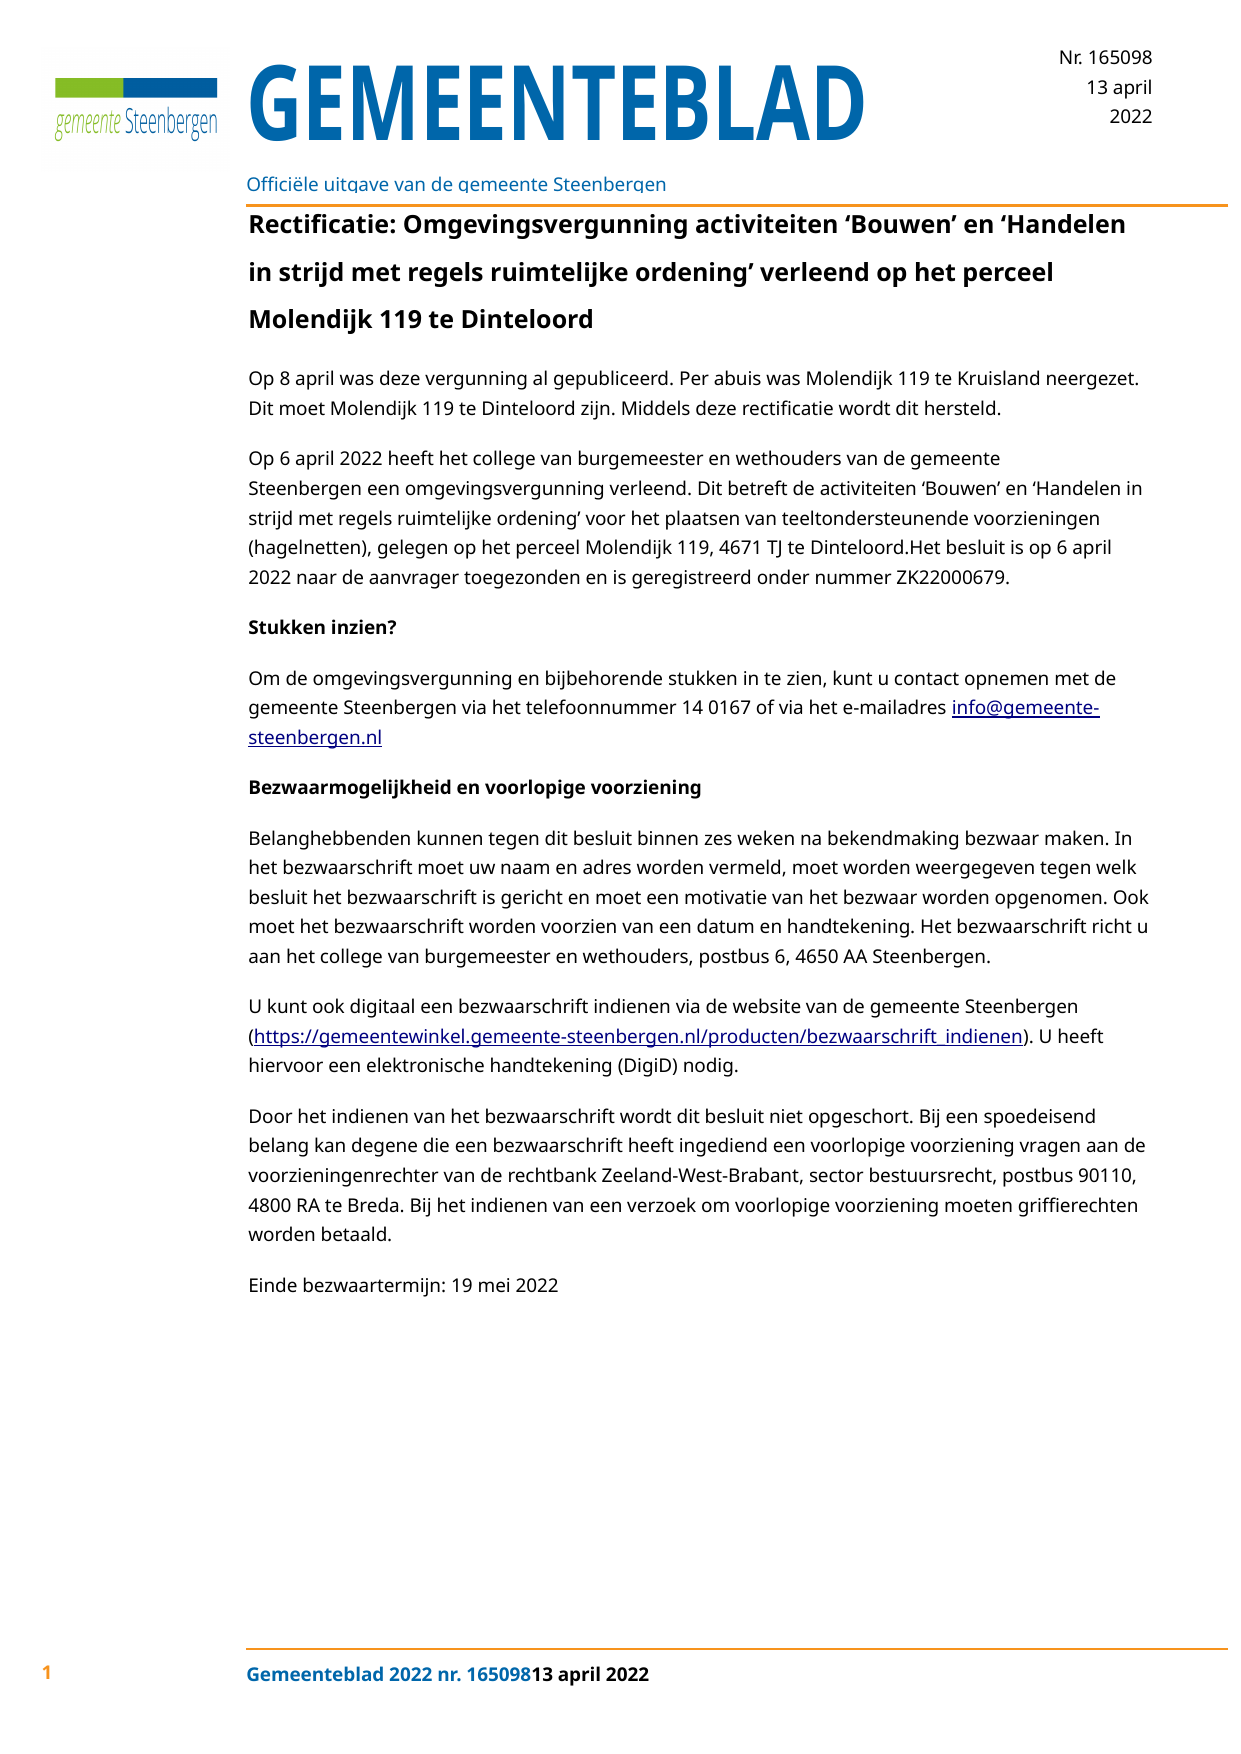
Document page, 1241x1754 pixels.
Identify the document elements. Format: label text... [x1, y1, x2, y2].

text Op 8 april was deze vergunning al gepubliceerd. Per abuis was Molendijk 119 te Kruisland neergezet. Dit moet Molendijk 119 te Dinteloord zijn. Middels deze rectificatie wordt dit hersteld. [248, 366, 1152, 421]
text Einde bezwaartermijn: 19 mei 2022 [248, 1272, 1152, 1297]
picture [41, 47, 231, 172]
text Om de omgevingsvergunning en bijbehorende stukken in te zien, kunt u contact opnemen met de gemeente Steenbergen via het telefoonnummer 14 0167 of via het e-mailadres info@gemeente-steenbergen.nl [248, 665, 1152, 749]
text Door het indienen van het bezwaarschrift wordt dit besluit niet opgeschort. Bij een spoedeisend belang kan degene die een bezwaarschrift heeft ingediend een voorlopige voorziening vragen aan de voorzieningenrechter van de rechtbank Zeeland-West-Brabant, sector bestuursrecht, postbus 90110, 4800 RA te Breda. Bij het indienen van een verzoek om voorlopige voorziening moeten griffierechten worden betaald. [248, 1103, 1152, 1247]
text Stukken inzien? [248, 614, 1152, 640]
text U kunt ook digitaal een bezwaarschrift indienen via de website van de gemeente Steenbergen (https://gemeentewinkel.gemeente-steenbergen.nl/producten/bezwaarschrift_indienen). U heeft hiervoor een elektronische handtekening (DigiD) nodig. [248, 993, 1152, 1078]
text Op 6 april 2022 heeft het college van burgemeester en wethouders van de gemeente Steenbergen een omgevingsvergunning verleend. Dit betreft de activiteiten ‘Bouwen’ en ‘Handelen in strijd met regels ruimtelijke ordening’ voor het plaatsen van teeltondersteunende voorzieningen (hagelnetten), gelegen op het perceel Molendijk 119, 4671 TJ te Dinteloord.Het besluit is op 6 april 2022 naar de aanvrager toegezonden en is geregistreerd onder nummer ZK22000679. [248, 446, 1152, 589]
text Rectificatie: Omgevingsvergunning activiteiten ‘Bouwen’ en ‘Handelen in strijd met regels ruimtelijke ordening’ verleend op het perceel Molendijk 119 te Dinteloord [248, 207, 1152, 336]
text Bezwaarmogelijkheid en voorlopige voorziening [248, 774, 1152, 800]
text Belanghebbenden kunnen tegen dit besluit binnen zes weken na bekendmaking bezwaar maken. In het bezwaarschrift moet uw naam en adres worden vermeld, moet worden weergegeven tegen welk besluit het bezwaarschrift is gericht en moet een motivatie van het bezwaar worden opgenomen. Ook moet het bezwaarschrift worden voorzien van een datum en handtekening. Het bezwaarschrift richt u aan het college van burgemeester en wethouders, postbus 6, 4650 AA Steenbergen. [248, 825, 1152, 969]
